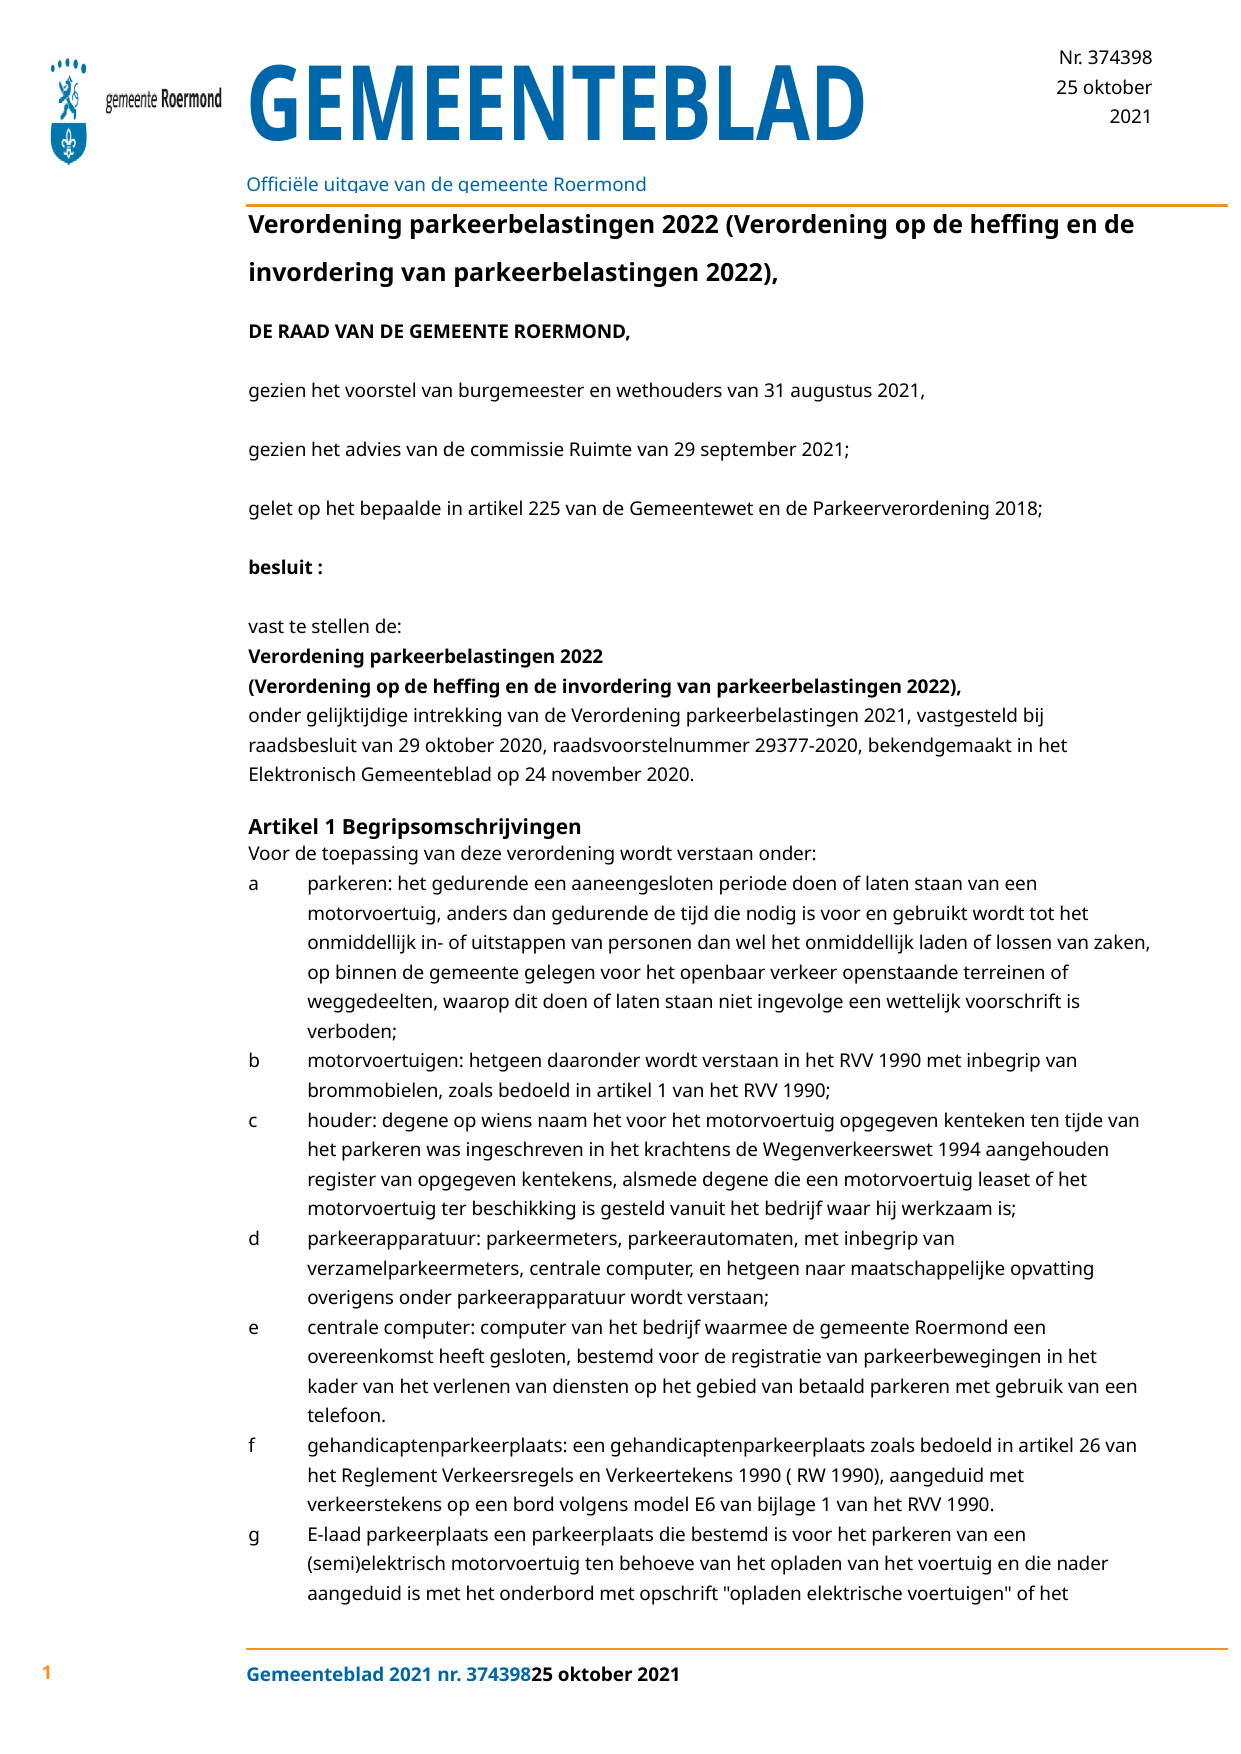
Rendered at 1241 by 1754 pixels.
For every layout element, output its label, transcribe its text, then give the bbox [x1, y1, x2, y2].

text DE RAAD VAN DE GEMEENTE ROERMOND, [248, 318, 1152, 344]
list houder: degene op wiens naam het voor het motorvoertuig opgegeven kenteken ten tijde van het parkeren was ingeschreven in het krachtens de Wegenverkeerswet 1994 aangehouden register van opgegeven kentekens, alsmede degene die een motorvoertuig leaset of het motorvoertuig ter beschikking is gesteld vanuit het bedrijf waar hij werkzaam is; [248, 1107, 1152, 1221]
list parkeerapparatuur: parkeermeters, parkeerautomaten, met inbegrip van verzamelparkeermeters, centrale computer, en hetgeen naar maatschappelijke opvatting overigens onder parkeerapparatuur wordt verstaan; [248, 1225, 1152, 1310]
list gehandicaptenparkeerplaats: een gehandicaptenparkeerplaats zoals bedoeld in artikel 26 van het Reglement Verkeersregels en Verkeertekens 1990 ( RW 1990), aangeduid met verkeerstekens op een bord volgens model E6 van bijlage 1 van het RVV 1990. [248, 1432, 1152, 1517]
list parkeren: het gedurende een aaneengesloten periode doen of laten staan van een motorvoertuig, anders dan gedurende de tijd die nodig is voor en gebruikt wordt tot het onmiddellijk in- of uitstappen van personen dan wel het onmiddellijk laden of lossen van zaken, op binnen de gemeente gelegen voor het openbaar verkeer openstaande terreinen of weggedeelten, waarop dit doen of laten staan niet ingevolge een wettelijk voorschrift is verboden; [248, 870, 1152, 1044]
text besluit : [248, 554, 1152, 580]
picture [41, 47, 231, 172]
list motorvoertuigen: hetgeen daaronder wordt verstaan in het RVV 1990 met inbegrip van brommobielen, zoals bedoeld in artikel 1 van het RVV 1990; [248, 1048, 1152, 1103]
text gezien het advies van de commissie Ruimte van 29 september 2021; [248, 436, 1152, 462]
text gelet op het bepaalde in artikel 225 van de Gemeentewet en de Parkeerverordening 2018; [248, 495, 1152, 521]
text Artikel 1 Begripsomschrijvingen [248, 812, 1152, 841]
text onder gelijktijdige intrekking van de Verordening parkeerbelastingen 2021, vastgesteld bij raadsbesluit van 29 oktober 2020, raadsvoorstelnummer 29377-2020, bekendgemaakt in het Elektronisch Gemeenteblad op 24 november 2020. [248, 702, 1152, 787]
text Verordening parkeerbelastingen 2022 (Verordening op de heffing en de invordering van parkeerbelastingen 2022), [248, 207, 1152, 288]
text Voor de toepassing van deze verordening wordt verstaan onder: [248, 841, 1152, 866]
text vast te stellen de: [248, 614, 1152, 639]
list E-laad parkeerplaats een parkeerplaats die bestemd is voor het parkeren van een (semi)elektrisch motorvoertuig ten behoeve van het opladen van het voertuig en die nader aangeduid is met het onderbord met opschrift "opladen elektrische voertuigen" of het [248, 1521, 1152, 1606]
text (Verordening op de heffing en de invordering van parkeerbelastingen 2022), [248, 673, 1152, 699]
text gezien het voorstel van burgemeester en wethouders van 31 augustus 2021, [248, 377, 1152, 403]
list centrale computer: computer van het bedrijf waarmee de gemeente Roermond een overeenkomst heeft gesloten, bestemd voor de registratie van parkeerbewegingen in het kader van het verlenen van diensten op het gebied van betaald parkeren met gebruik van een telefoon. [248, 1314, 1152, 1428]
text Verordening parkeerbelastingen 2022 [248, 643, 1152, 669]
